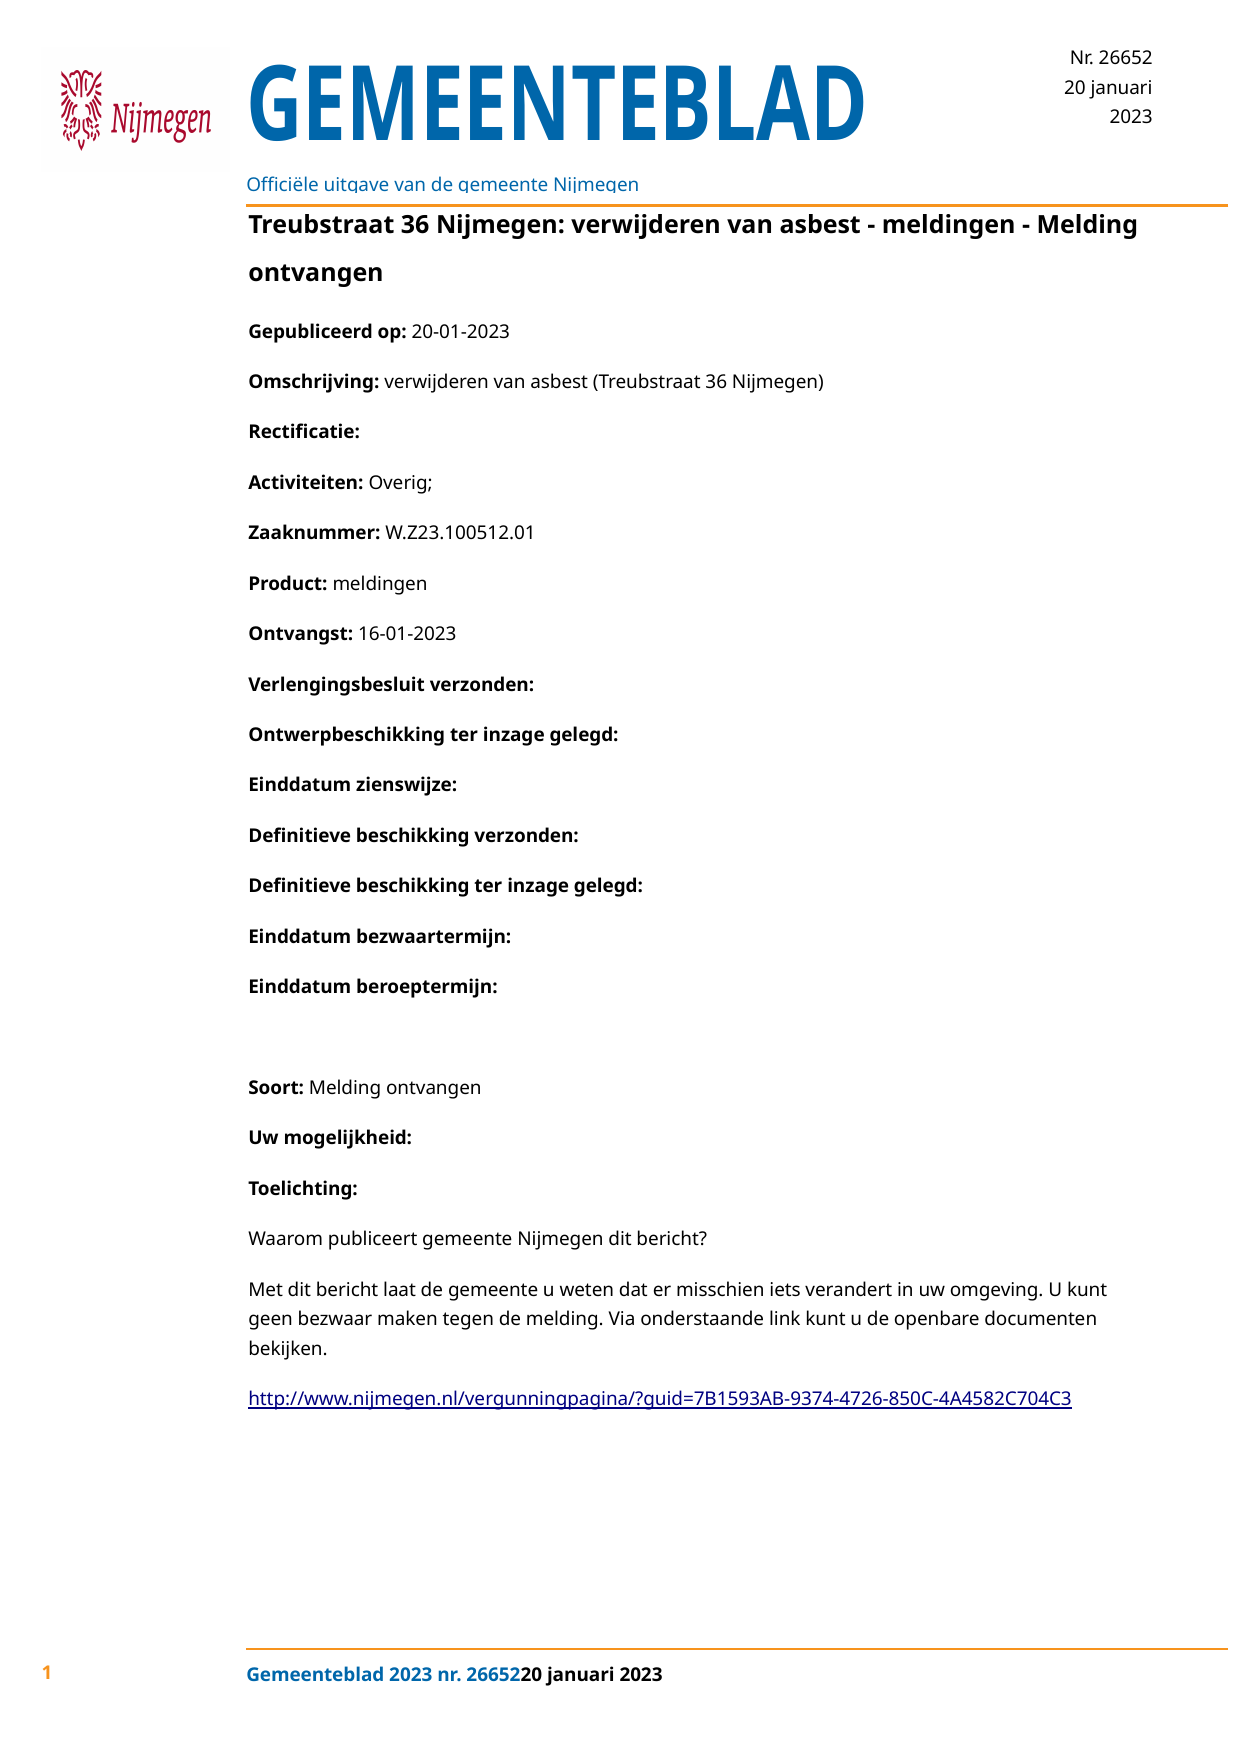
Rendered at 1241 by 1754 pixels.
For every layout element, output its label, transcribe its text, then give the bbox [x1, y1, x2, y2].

text Definitieve beschikking verzonden: [248, 822, 1152, 848]
text Ontvangst: 16-01-2023 [248, 620, 1152, 646]
text Einddatum beroeptermijn: [248, 973, 1152, 999]
text Activiteiten: Overig; [248, 469, 1152, 495]
text Gepubliceerd op: 20-01-2023 [248, 318, 1152, 344]
text Definitieve beschikking ter inzage gelegd: [248, 872, 1152, 898]
text Verlengingsbesluit verzonden: [248, 671, 1152, 697]
text Einddatum zienswijze: [248, 772, 1152, 797]
text http://www.nijmegen.nl/vergunningpagina/?guid=7B1593AB-9374-4726-850C-4A4582C704C3 [248, 1385, 1152, 1411]
text Rectificatie: [248, 419, 1152, 444]
text Product: meldingen [248, 570, 1152, 596]
text Soort: Melding ontvangen [248, 1074, 1152, 1100]
text Ontwerpbeschikking ter inzage gelegd: [248, 721, 1152, 747]
text Treubstraat 36 Nijmegen: verwijderen van asbest - meldingen - Melding ontvangen [248, 207, 1152, 288]
text Met dit bericht laat de gemeente u weten dat er misschien iets verandert in uw omgeving. U kunt geen bezwaar maken tegen de melding. Via onderstaande link kunt u de openbare documenten bekijken. [248, 1276, 1152, 1361]
text Zaaknummer: W.Z23.100512.01 [248, 519, 1152, 545]
text Omschrijving: verwijderen van asbest (Treubstraat 36 Nijmegen) [248, 368, 1152, 394]
text Waarom publiceert gemeente Nijmegen dit bericht? [248, 1225, 1152, 1251]
text Einddatum bezwaartermijn: [248, 923, 1152, 949]
picture [41, 47, 231, 172]
text Toelichting: [248, 1175, 1152, 1201]
text Uw mogelijkheid: [248, 1124, 1152, 1150]
